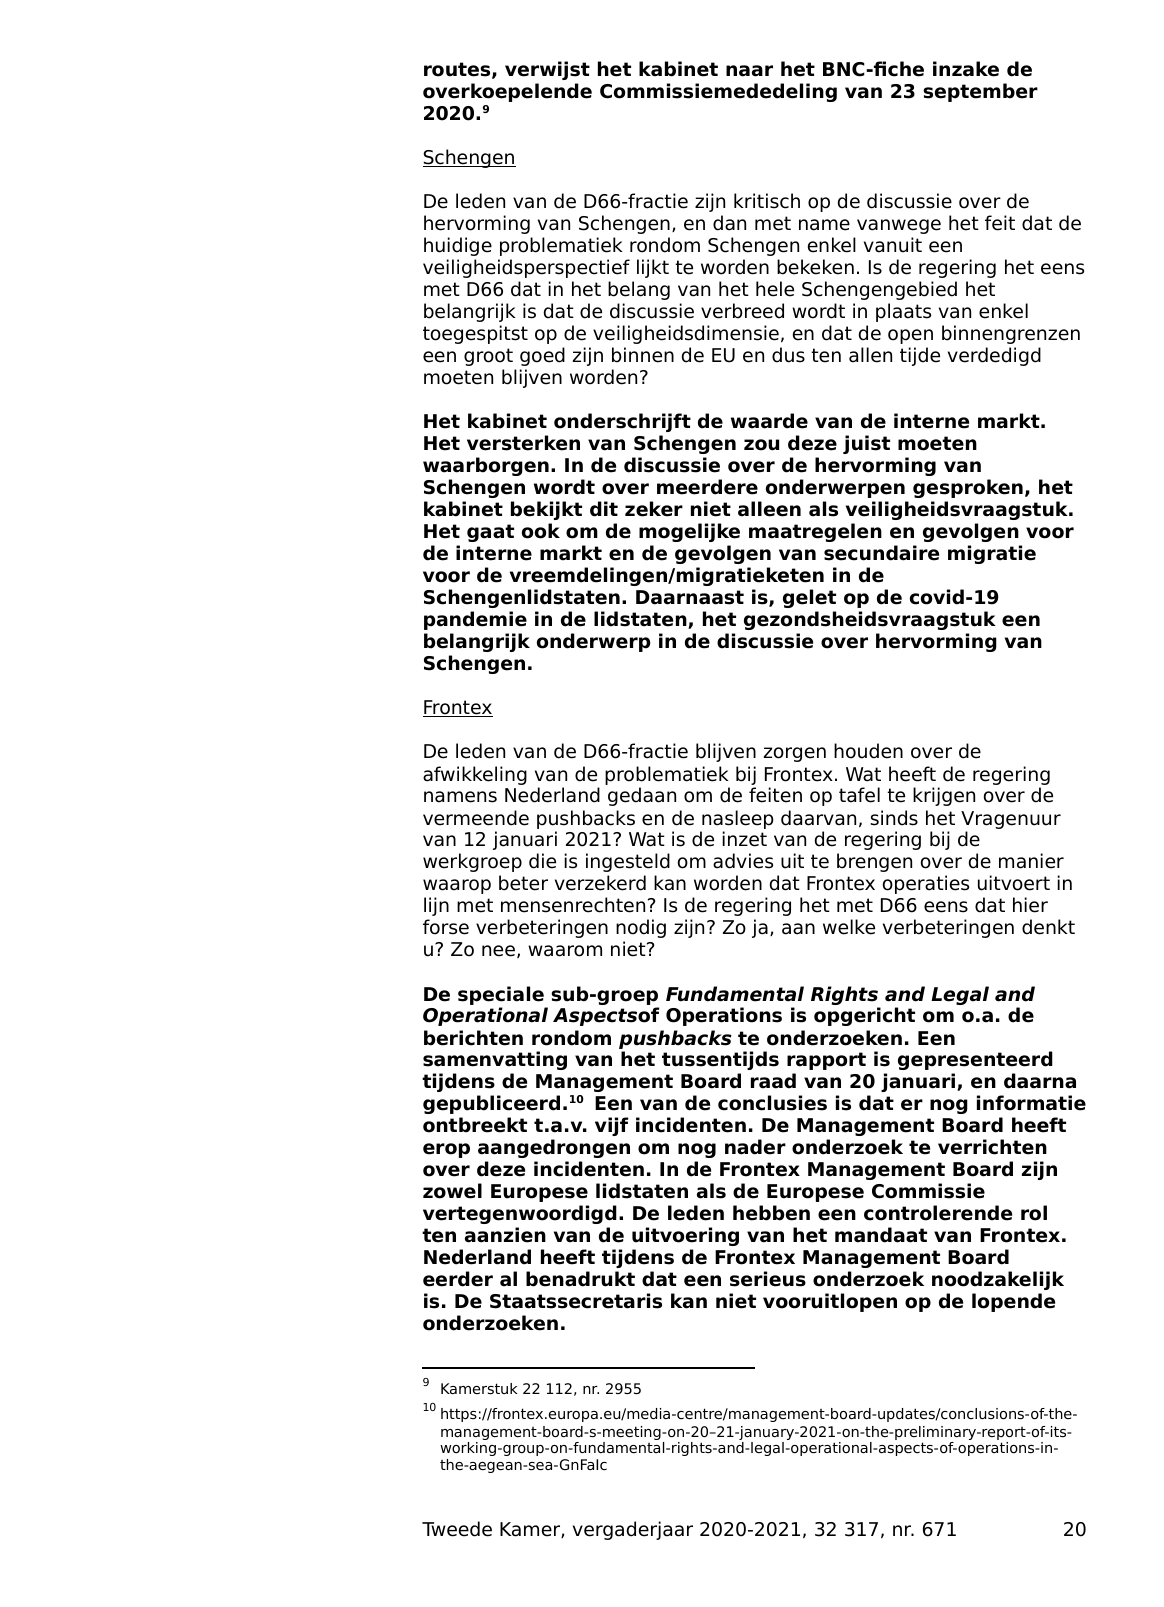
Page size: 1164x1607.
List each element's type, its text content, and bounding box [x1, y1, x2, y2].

text https://frontex.europa.eu/media-centre/management-board-updates/conclusions-of-the-management-board-s-meeting-on-20–21-january-2021-on-the-preliminary-report-of-its-working-group-on-fundamental-rights-and-legal-operational-aspects-of-operations-in-the-aegean-sea-GnFaIc [422, 1402, 1087, 1474]
subtitle Frontex [422, 697, 1087, 719]
text routes, verwijst het kabinet naar het BNC-fiche inzake de overkoepelende Commissiemededeling van 23 september 2020. [422, 59, 1087, 125]
text De leden van de D66-fractie blijven zorgen houden over de afwikkeling van de problematiek bij Frontex. Wat heeft de regering namens Nederland gedaan om de feiten op tafel te krijgen over de vermeende pushbacks en de nasleep daarvan, sinds het Vragenuur van 12 januari 2021? Wat is de inzet van de regering bij de werkgroep die is ingesteld om advies uit te brengen over de manier waarop beter verzekerd kan worden dat Frontex operaties uitvoert in lijn met mensenrechten? Is de regering het met D66 eens dat hier forse verbeteringen nodig zijn? Zo ja, aan welke verbeteringen denkt u? Zo nee, waarom niet? [422, 741, 1087, 961]
text De speciale sub-groep Fundamental Rights and Legal and Operational Aspectsof Operations is opgericht om o.a. de berichten rondom pushbacks te onderzoeken. Een samenvatting van het tussentijds rapport is gepresenteerd tijdens de Management Board raad van 20 januari, en daarna gepubliceerd. Een van de conclusies is dat er nog informatie ontbreekt t.a.v. vijf incidenten. De Management Board heeft erop aangedrongen om nog nader onderzoek te verrichten over deze incidenten. In de Frontex Management Board zijn zowel Europese lidstaten als de Europese Commissie vertegenwoordigd. De leden hebben een controlerende rol ten aanzien van de uitvoering van het mandaat van Frontex. Nederland heeft tijdens de Frontex Management Board eerder al benadrukt dat een serieus onderzoek noodzakelijk is. De Staatssecretaris kan niet vooruitlopen op de lopende onderzoeken. [422, 983, 1087, 1335]
text Kamerstuk 22 112, nr. 2955 [422, 1377, 1087, 1399]
text Het kabinet onderschrijft de waarde van de interne markt. Het versterken van Schengen zou deze juist moeten waarborgen. In de discussie over de hervorming van Schengen wordt over meerdere onderwerpen gesproken, het kabinet bekijkt dit zeker niet alleen als veiligheidsvraagstuk. Het gaat ook om de mogelijke maatregelen en gevolgen voor de interne markt en de gevolgen van secundaire migratie voor de vreemdelingen/migratieketen in de Schengenlidstaten. Daarnaast is, gelet op de covid-19 pandemie in de lidstaten, het gezondsheidsvraagstuk een belangrijk onderwerp in de discussie over hervorming van Schengen. [422, 411, 1087, 675]
subtitle Schengen [422, 147, 1087, 169]
text De leden van de D66-fractie zijn kritisch op de discussie over de hervorming van Schengen, en dan met name vanwege het feit dat de huidige problematiek rondom Schengen enkel vanuit een veiligheidsperspectief lijkt te worden bekeken. Is de regering het eens met D66 dat in het belang van het hele Schengengebied het belangrijk is dat de discussie verbreed wordt in plaats van enkel toegespitst op de veiligheidsdimensie, en dat de open binnengrenzen een groot goed zijn binnen de EU en dus ten allen tijde verdedigd moeten blijven worden? [422, 191, 1087, 389]
